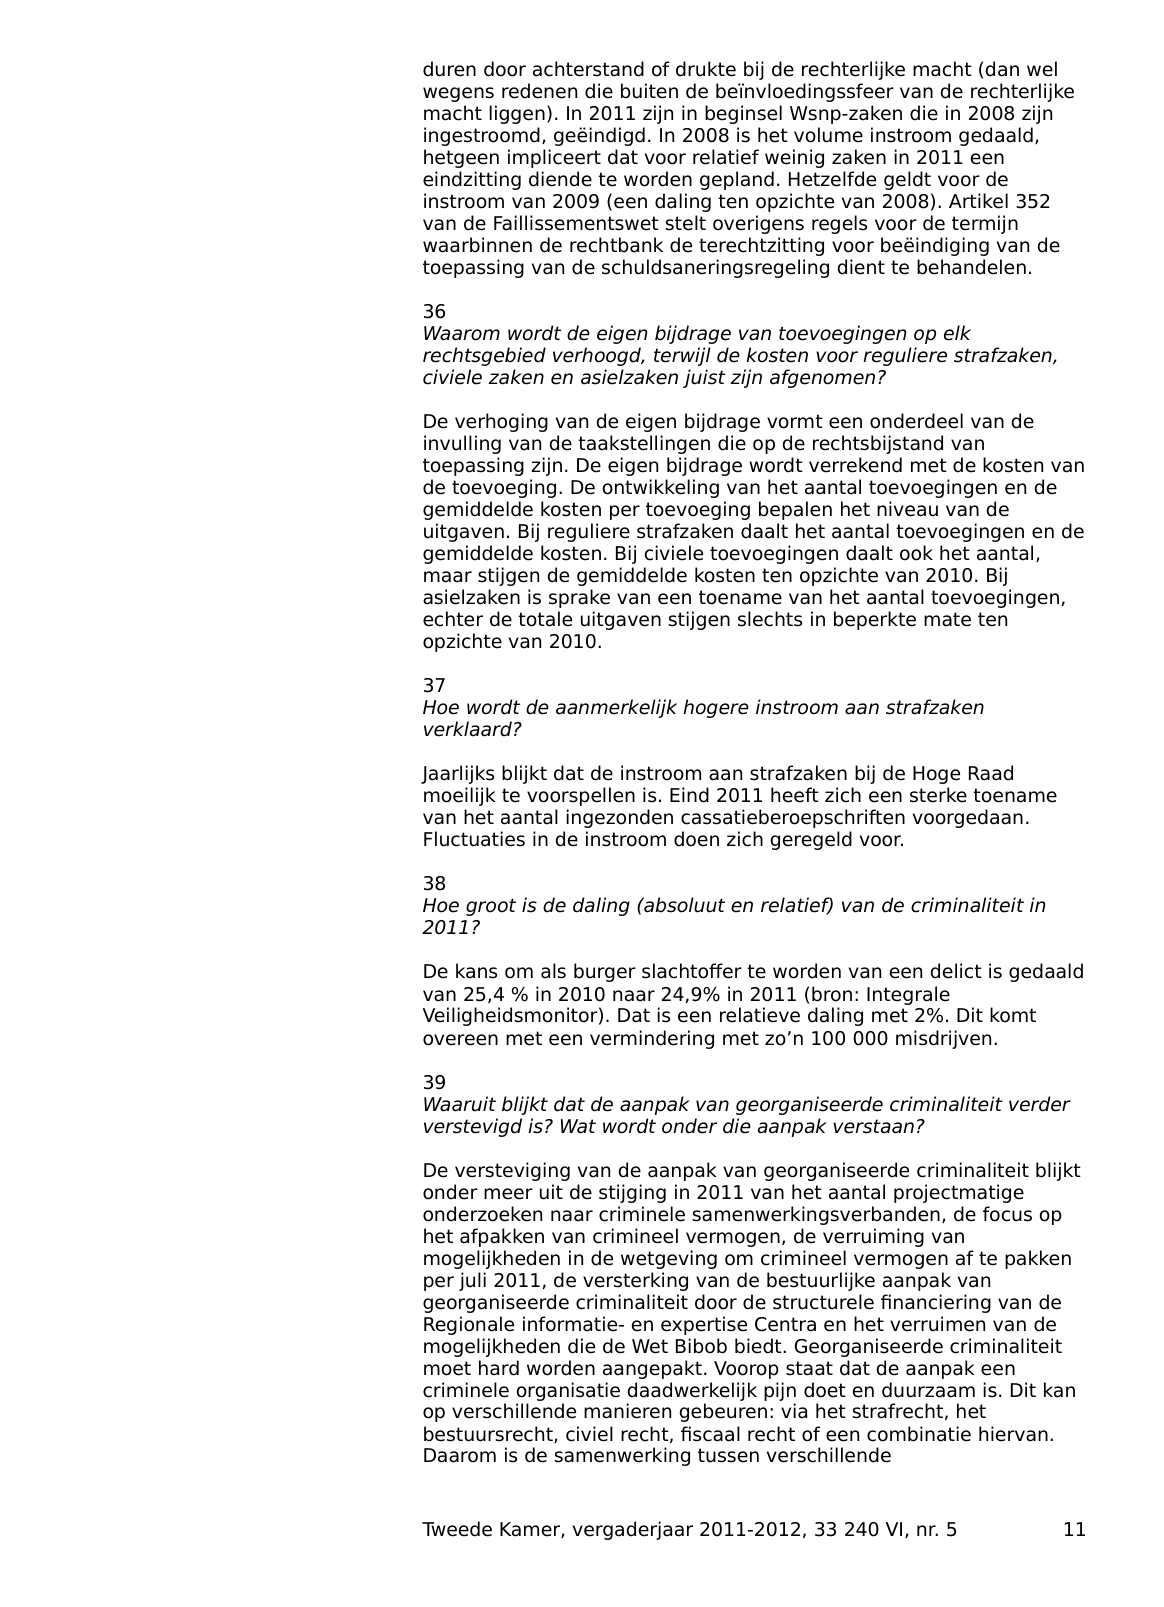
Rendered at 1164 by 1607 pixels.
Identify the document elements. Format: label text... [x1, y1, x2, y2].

text De verhoging van de eigen bijdrage vormt een onderdeel van de invulling van de taakstellingen die op de rechtsbijstand van toepassing zijn. De eigen bijdrage wordt verrekend met de kosten van de toevoeging. De ontwikkeling van het aantal toevoegingen en de gemiddelde kosten per toevoeging bepalen het niveau van de uitgaven. Bij reguliere strafzaken daalt het aantal toevoegingen en de gemiddelde kosten. Bij civiele toevoegingen daalt ook het aantal, maar stijgen de gemiddelde kosten ten opzichte van 2010. Bij asielzaken is sprake van een toename van het aantal toevoegingen, echter de totale uitgaven stijgen slechts in beperkte mate ten opzichte van 2010. [422, 411, 1087, 653]
text 38 [422, 873, 1087, 895]
text duren door achterstand of drukte bij de rechterlijke macht (dan wel wegens redenen die buiten de beïnvloedingssfeer van de rechterlijke macht liggen). In 2011 zijn in beginsel Wsnp-zaken die in 2008 zijn ingestroomd, geëindigd. In 2008 is het volume instroom gedaald, hetgeen impliceert dat voor relatief weinig zaken in 2011 een eindzitting diende te worden gepland. Hetzelfde geldt voor de instroom van 2009 (een daling ten opzichte van 2008). Artikel 352 van de Faillissementswet stelt overigens regels voor de termijn waarbinnen de rechtbank de terechtzitting voor beëindiging van de toepassing van de schuldsaneringsregeling dient te behandelen. [422, 59, 1087, 279]
text 39 [422, 1072, 1087, 1093]
text Jaarlijks blijkt dat de instroom aan strafzaken bij de Hoge Raad moeilijk te voorspellen is. Eind 2011 heeft zich een sterke toename van het aantal ingezonden cassatieberoepschriften voorgedaan. Fluctuaties in de instroom doen zich geregeld voor. [422, 763, 1087, 851]
text Waaruit blijkt dat de aanpak van georganiseerde criminaliteit verder verstevigd is? Wat wordt onder die aanpak verstaan? [422, 1093, 1087, 1137]
text Waarom wordt de eigen bijdrage van toevoegingen op elk rechtsgebied verhoogd, terwijl de kosten voor reguliere strafzaken, civiele zaken en asielzaken juist zijn afgenomen? [422, 323, 1087, 389]
text 37 [422, 675, 1087, 697]
text 36 [422, 301, 1087, 323]
text De versteviging van de aanpak van georganiseerde criminaliteit blijkt onder meer uit de stijging in 2011 van het aantal projectmatige onderzoeken naar criminele samenwerkingsverbanden, de focus op het afpakken van crimineel vermogen, de verruiming van mogelijkheden in de wetgeving om crimineel vermogen af te pakken per juli 2011, de versterking van de bestuurlijke aanpak van georganiseerde criminaliteit door de structurele financiering van de Regionale informatie- en expertise Centra en het verruimen van de mogelijkheden die de Wet Bibob biedt. Georganiseerde criminaliteit moet hard worden aangepakt. Voorop staat dat de aanpak een criminele organisatie daadwerkelijk pijn doet en duurzaam is. Dit kan op verschillende manieren gebeuren: via het strafrecht, het bestuursrecht, civiel recht, fiscaal recht of een combinatie hiervan. Daarom is de samenwerking tussen verschillende [422, 1160, 1087, 1467]
text Hoe wordt de aanmerkelijk hogere instroom aan strafzaken verklaard? [422, 697, 1087, 741]
text De kans om als burger slachtoffer te worden van een delict is gedaald van 25,4 % in 2010 naar 24,9% in 2011 (bron: Integrale Veiligheidsmonitor). Dat is een relatieve daling met 2%. Dit komt overeen met een vermindering met zo’n 100 000 misdrijven. [422, 961, 1087, 1049]
text Hoe groot is de daling (absoluut en relatief) van de criminaliteit in 2011? [422, 895, 1087, 939]
